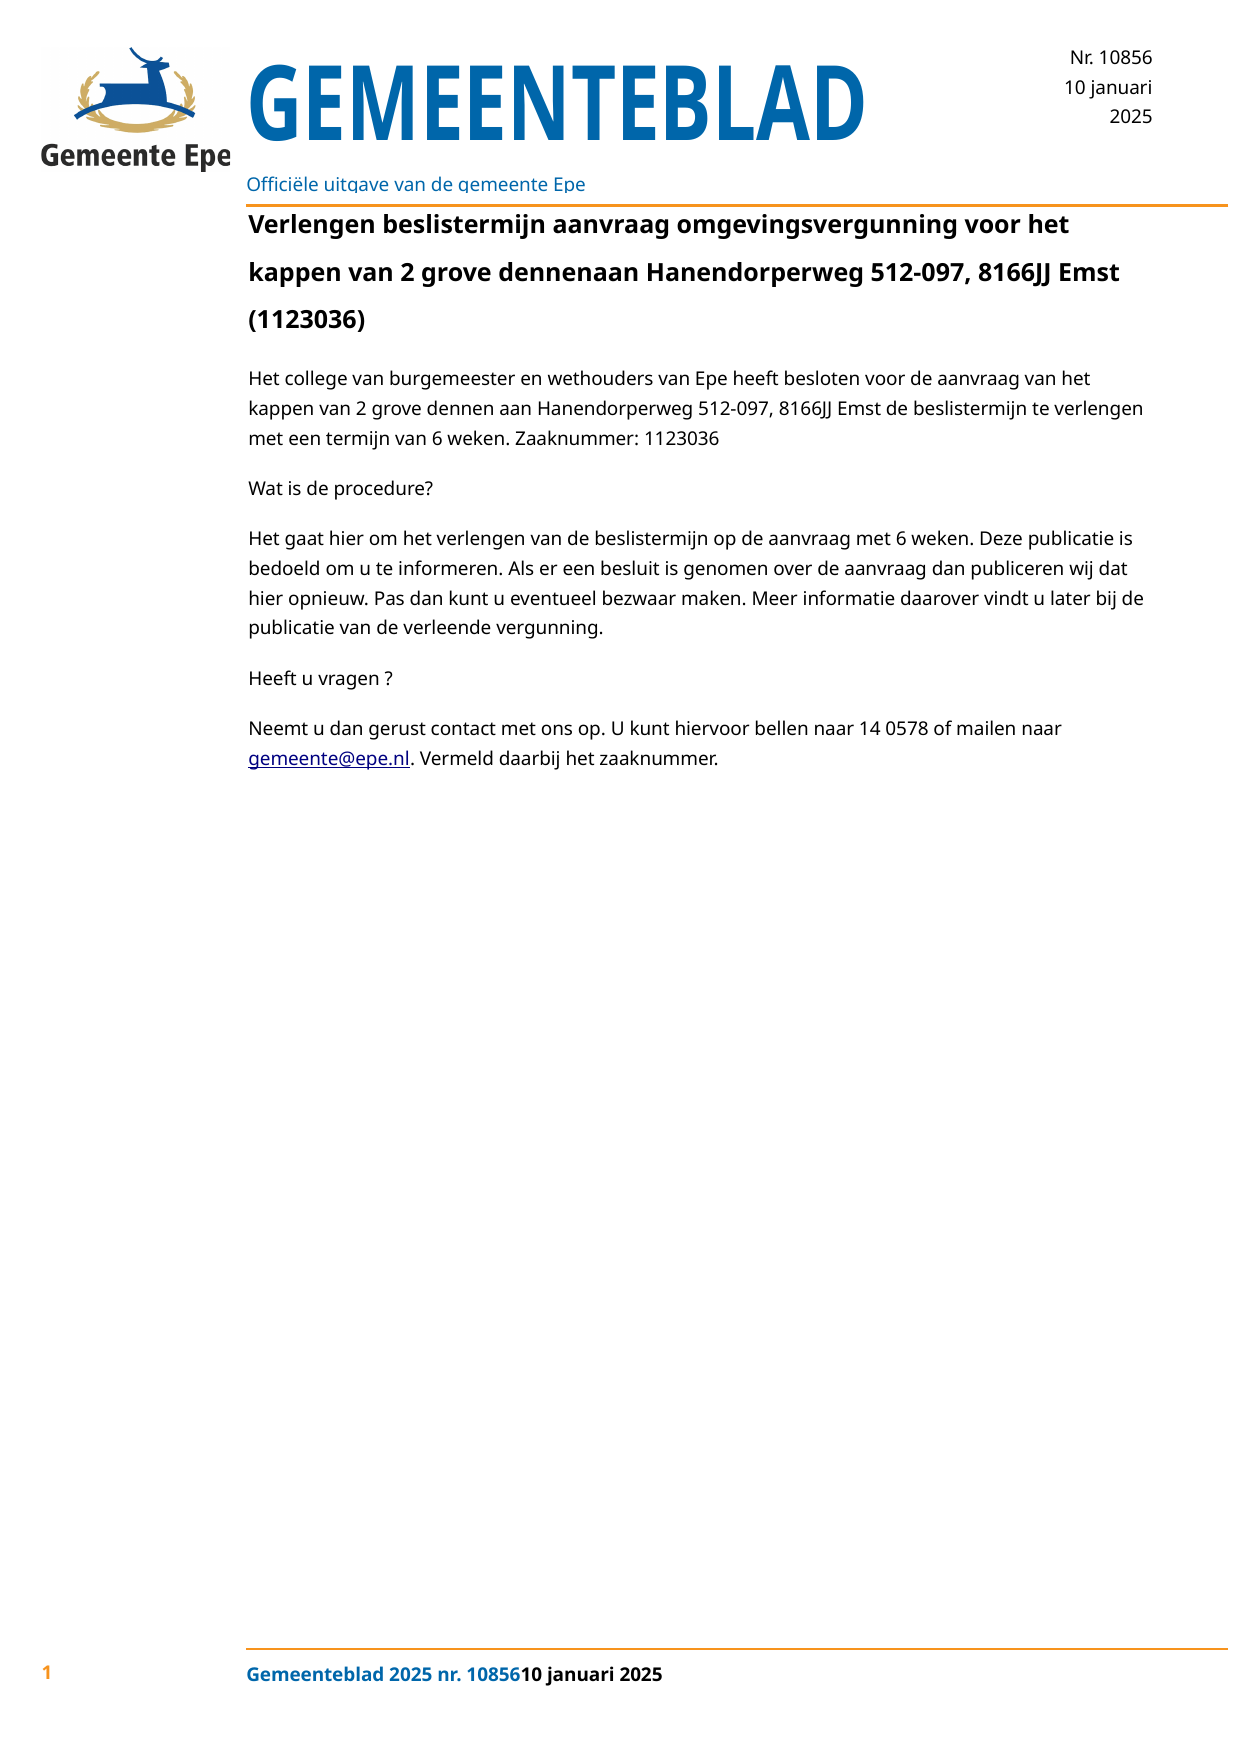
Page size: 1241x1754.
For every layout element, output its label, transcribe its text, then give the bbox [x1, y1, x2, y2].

text Het gaat hier om het verlengen van de beslistermijn op de aanvraag met 6 weken. Deze publicatie is bedoeld om u te informeren. Als er een besluit is genomen over de aanvraag dan publiceren wij dat hier opnieuw. Pas dan kunt u eventueel bezwaar maken. Meer informatie daarover vindt u later bij de publicatie van de verleende vergunning. [248, 526, 1152, 640]
text Wat is de procedure? [248, 475, 1152, 501]
text Verlengen beslistermijn aanvraag omgevingsvergunning voor het kappen van 2 grove dennenaan Hanendorperweg 512-097, 8166JJ Emst (1123036) [248, 207, 1152, 336]
picture [41, 47, 231, 172]
text Neemt u dan gerust contact met ons op. U kunt hiervoor bellen naar 14 0578 of mailen naar gemeente@epe.nl. Vermeld daarbij het zaaknummer. [248, 715, 1152, 770]
text Het college van burgemeester en wethouders van Epe heeft besloten voor de aanvraag van het kappen van 2 grove dennen aan Hanendorperweg 512-097, 8166JJ Emst de beslistermijn te verlengen met een termijn van 6 weken. Zaaknummer: 1123036 [248, 366, 1152, 450]
text Heeft u vragen ? [248, 665, 1152, 690]
